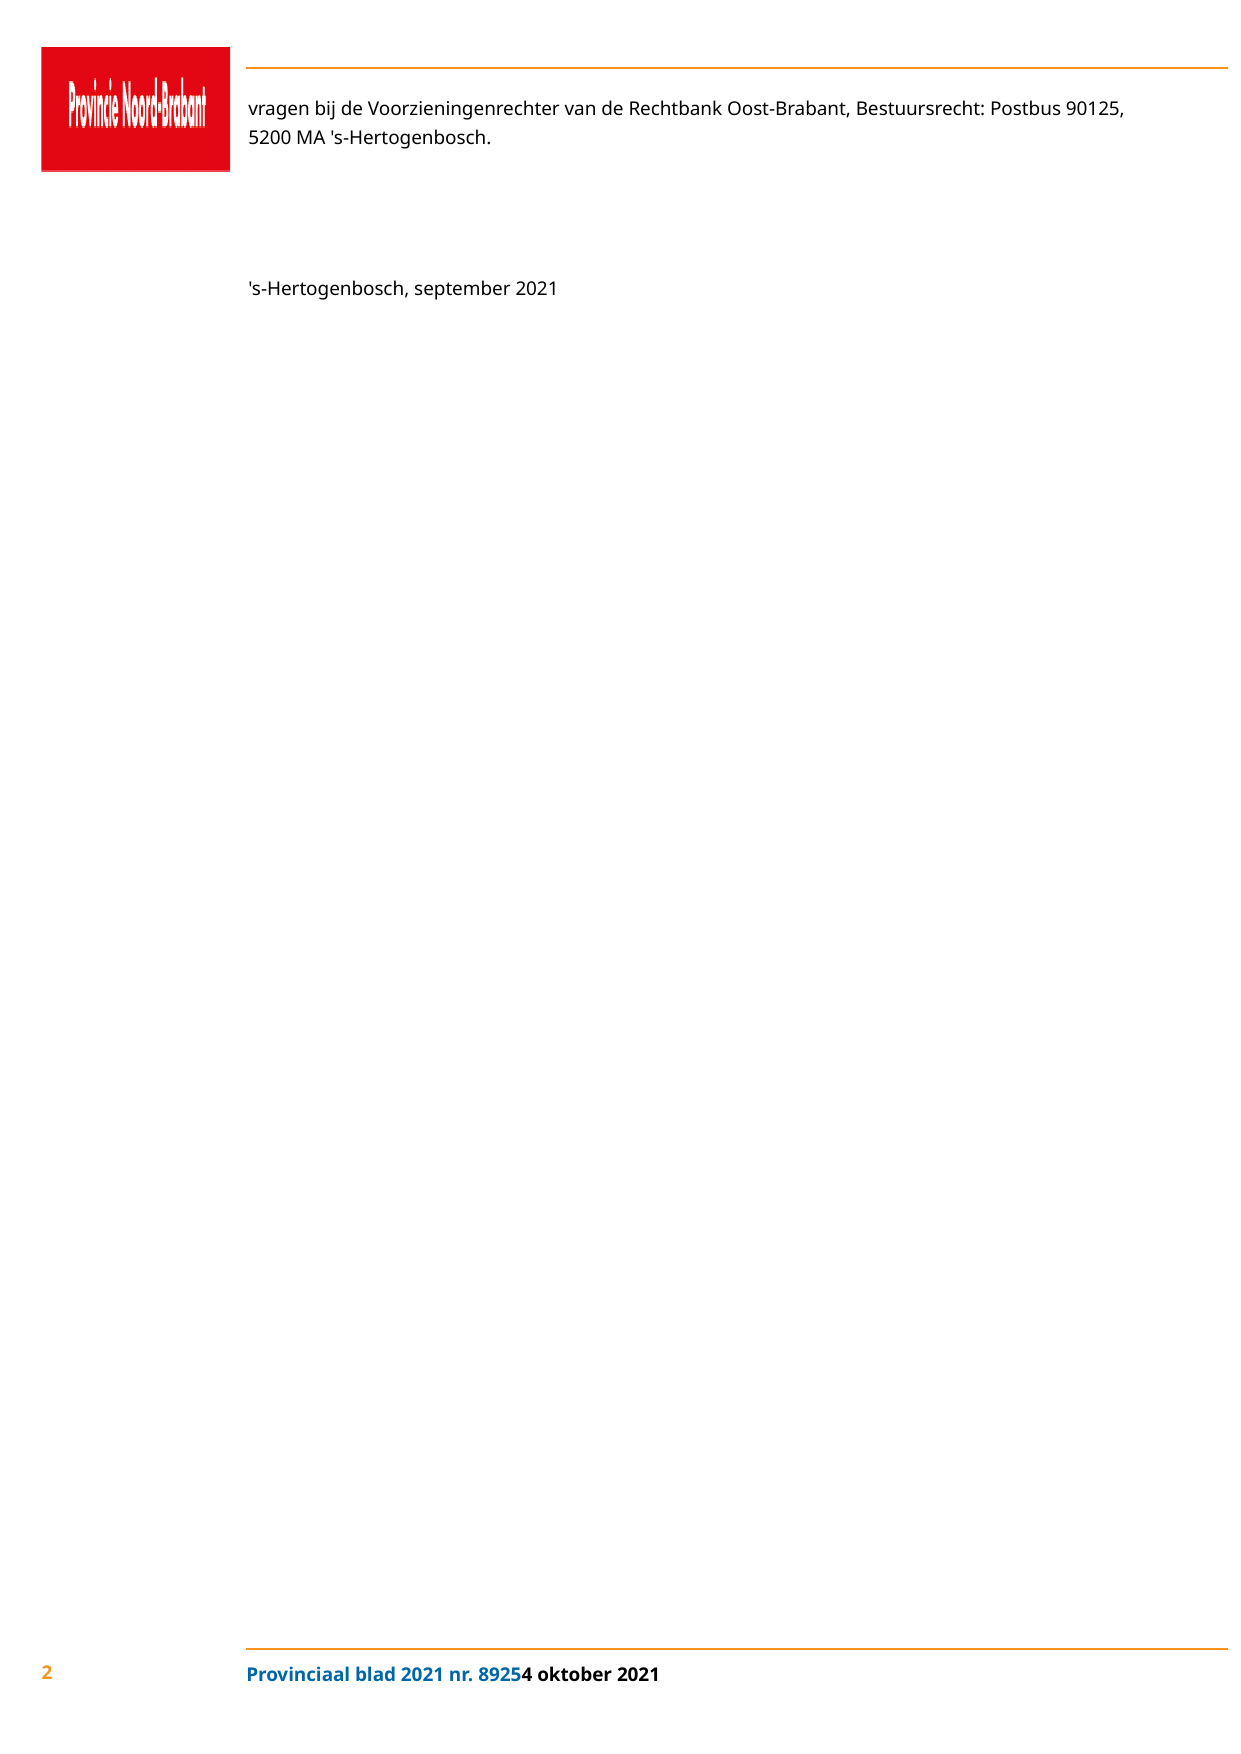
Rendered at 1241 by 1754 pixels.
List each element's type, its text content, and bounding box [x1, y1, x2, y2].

text 's-Hertogenbosch, september 2021 [248, 276, 1152, 301]
text vragen bij de Voorzieningenrechter van de Rechtbank Oost-Brabant, Bestuursrecht: Postbus 90125, 5200 MA 's-Hertogenbosch. [248, 95, 1152, 150]
picture [41, 47, 231, 172]
